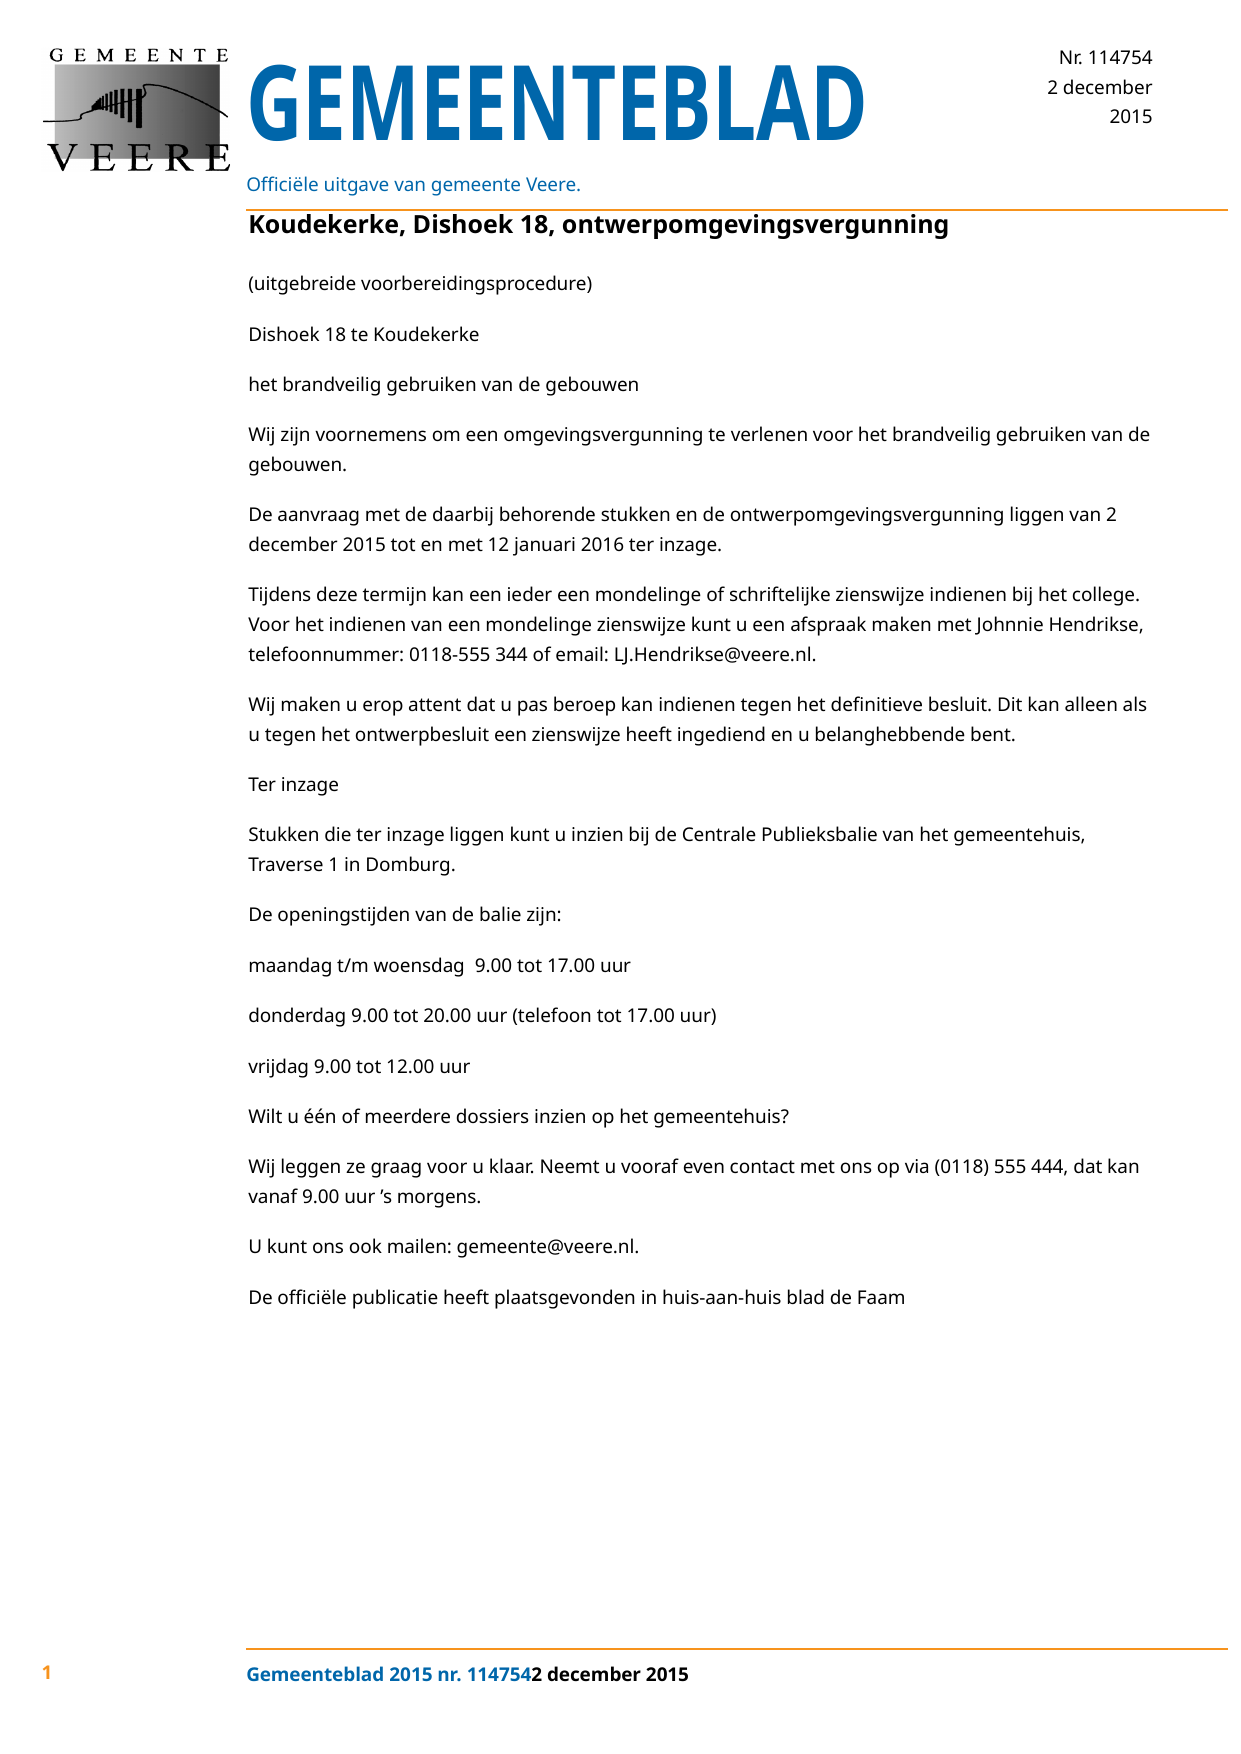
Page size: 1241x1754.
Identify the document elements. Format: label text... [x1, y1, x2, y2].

text Wilt u één of meerdere dossiers inzien op het gemeentehuis? [248, 1103, 1152, 1129]
text vrijdag 9.00 tot 12.00 uur [248, 1053, 1152, 1078]
text U kunt ons ook mailen: gemeente@veere.nl. [248, 1234, 1152, 1259]
text Dishoek 18 te Koudekerke [248, 321, 1152, 346]
text Wij maken u erop attent dat u pas beroep kan indienen tegen het definitieve besluit. Dit kan alleen als u tegen het ontwerpbesluit een zienswijze heeft ingediend en u belanghebbende bent. [248, 691, 1152, 746]
text Stukken die ter inzage liggen kunt u inzien bij de Centrale Publieksbalie van het gemeentehuis, Traverse 1 in Domburg. [248, 822, 1152, 877]
text Wij zijn voornemens om een omgevingsvergunning te verlenen voor het brandveilig gebruiken van de gebouwen. [248, 422, 1152, 477]
text De aanvraag met de daarbij behorende stukken en de ontwerpomgevingsvergunning liggen van 2 december 2015 tot en met 12 januari 2016 ter inzage. [248, 502, 1152, 557]
text maandag t/m woensdag 9.00 tot 17.00 uur [248, 952, 1152, 978]
text Ter inzage [248, 771, 1152, 797]
text het brandveilig gebruiken van de gebouwen [248, 371, 1152, 397]
picture [41, 47, 231, 172]
text Koudekerke, Dishoek 18, ontwerpomgevingsvergunning [248, 211, 1152, 241]
text De officiële publicatie heeft plaatsgevonden in huis-aan-huis blad de Faam [248, 1284, 1152, 1310]
text (uitgebreide voorbereidingsprocedure) [248, 270, 1152, 296]
text donderdag 9.00 tot 20.00 uur (telefoon tot 17.00 uur) [248, 1002, 1152, 1028]
text De openingstijden van de balie zijn: [248, 902, 1152, 927]
text Tijdens deze termijn kan een ieder een mondelinge of schriftelijke zienswijze indienen bij het college. Voor het indienen van een mondelinge zienswijze kunt u een afspraak maken met Johnnie Hendrikse, telefoonnummer: 0118-555 344 of email: LJ.Hendrikse@veere.nl. [248, 582, 1152, 666]
text Wij leggen ze graag voor u klaar. Neemt u vooraf even contact met ons op via (0118) 555 444, dat kan vanaf 9.00 uur ’s morgens. [248, 1154, 1152, 1209]
